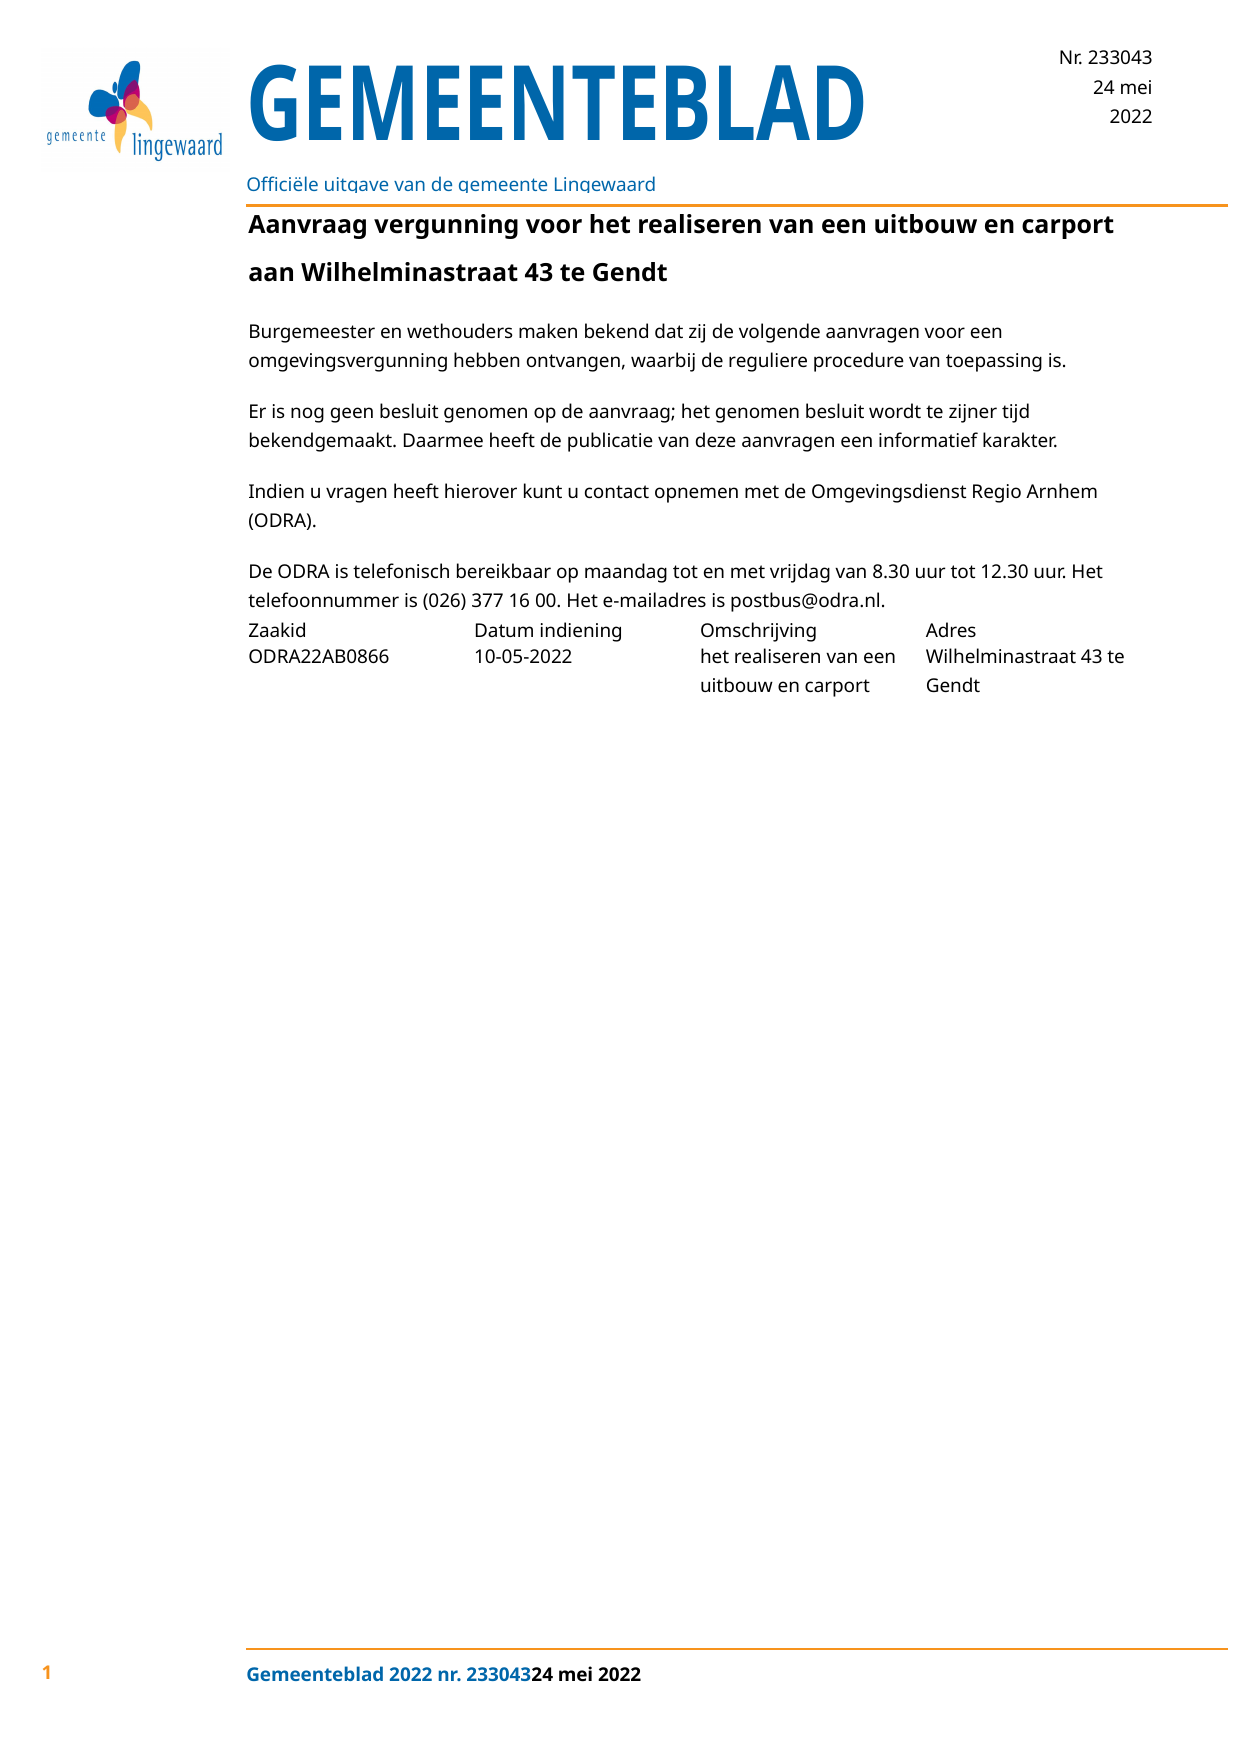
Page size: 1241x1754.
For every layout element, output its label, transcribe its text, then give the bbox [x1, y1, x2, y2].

text Aanvraag vergunning voor het realiseren van een uitbouw en carport aan Wilhelminastraat 43 te Gendt [248, 207, 1152, 288]
table_cell ODRA22AB0866 [248, 643, 474, 698]
table_cell het realiseren van een uitbouw en carport [700, 643, 926, 698]
text Burgemeester en wethouders maken bekend dat zij de volgende aanvragen voor een omgevingsvergunning hebben ontvangen, waarbij de reguliere procedure van toepassing is. [248, 318, 1152, 373]
table_header Zaakid [248, 617, 474, 643]
picture [41, 47, 231, 172]
text De ODRA is telefonisch bereikbaar op maandag tot en met vrijdag van 8.30 uur tot 12.30 uur. Het telefoonnummer is (026) 377 16 00. Het e-mailadres is postbus@odra.nl. [248, 558, 1152, 613]
table_header Adres [926, 617, 1152, 643]
table_cell Wilhelminastraat 43 te Gendt [926, 643, 1152, 698]
text Indien u vragen heeft hierover kunt u contact opnemen met de Omgevingsdienst Regio Arnhem (ODRA). [248, 478, 1152, 533]
table_header Datum indiening [474, 617, 700, 643]
table_cell 10-05-2022 [474, 643, 700, 698]
table_header Omschrijving [700, 617, 926, 643]
text Er is nog geen besluit genomen op de aanvraag; het genomen besluit wordt te zijner tijd bekendgemaakt. Daarmee heeft de publicatie van deze aanvragen een informatief karakter. [248, 398, 1152, 453]
